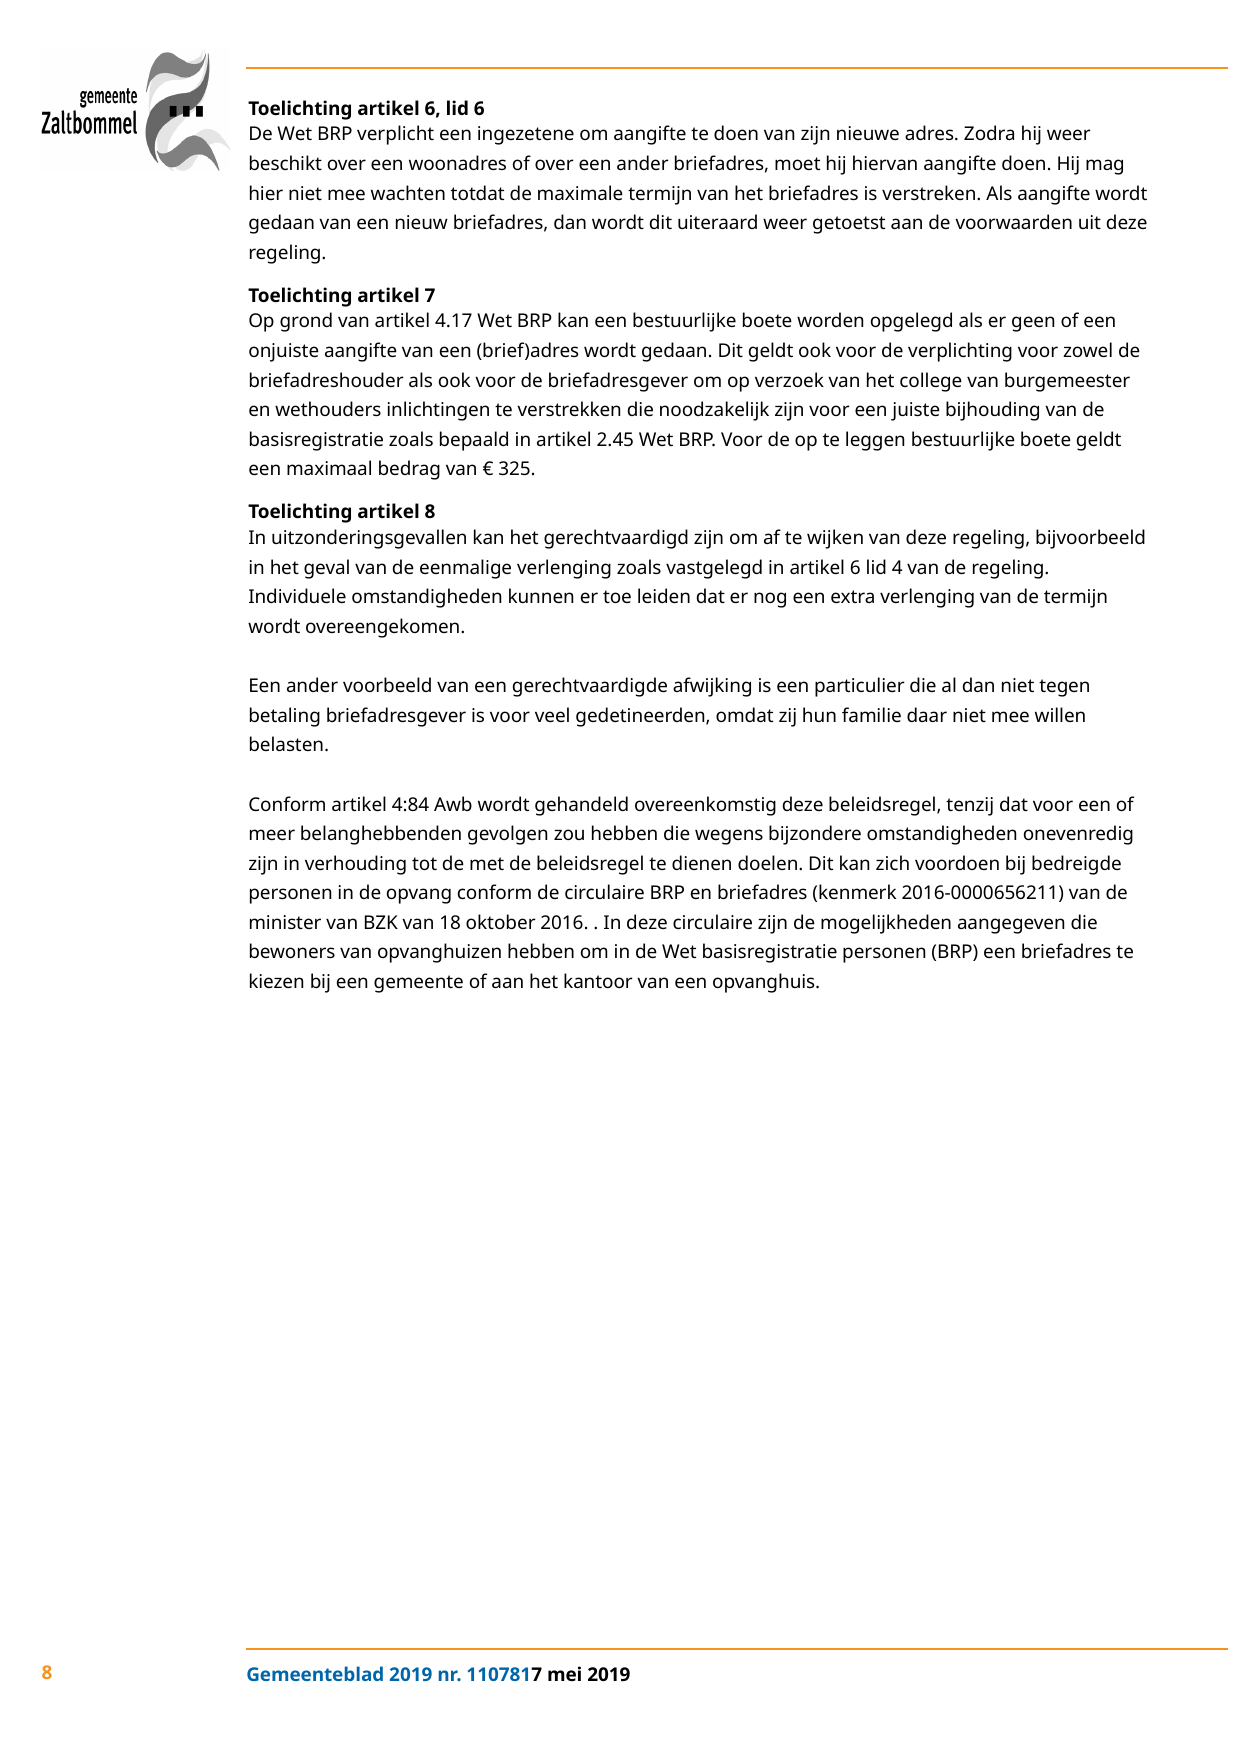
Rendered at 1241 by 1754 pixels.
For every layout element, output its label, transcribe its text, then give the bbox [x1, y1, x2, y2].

text In uitzonderingsgevallen kan het gerechtvaardigd zijn om af te wijken van deze regeling, bijvoorbeeld in het geval van de eenmalige verlenging zoals vastgelegd in artikel 6 lid 4 van de regeling. Individuele omstandigheden kunnen er toe leiden dat er nog een extra verlenging van de termijn wordt overeengekomen. [248, 524, 1152, 639]
text De Wet BRP verplicht een ingezetene om aangifte te doen van zijn nieuwe adres. Zodra hij weer beschikt over een woonadres of over een ander briefadres, moet hij hiervan aangifte doen. Hij mag hier niet mee wachten totdat de maximale termijn van het briefadres is verstreken. Als aangifte wordt gedaan van een nieuw briefadres, dan wordt dit uiteraard weer getoetst aan de voorwaarden uit deze regeling. [248, 121, 1152, 264]
text Toelichting artikel 8 [248, 499, 1152, 524]
text Toelichting artikel 7 [248, 282, 1152, 308]
text Een ander voorbeeld van een gerechtvaardigde afwijking is een particulier die al dan niet tegen betaling briefadresgever is voor veel gedetineerden, omdat zij hun familie daar niet mee willen belasten. [248, 672, 1152, 757]
picture [41, 47, 231, 172]
text Toelichting artikel 6, lid 6 [248, 95, 1152, 121]
text Op grond van artikel 4.17 Wet BRP kan een bestuurlijke boete worden opgelegd als er geen of een onjuiste aangifte van een (brief)adres wordt gedaan. Dit geldt ook voor de verplichting voor zowel de briefadreshouder als ook voor de briefadresgever om op verzoek van het college van burgemeester en wethouders inlichtingen te verstrekken die noodzakelijk zijn voor een juiste bijhouding van de basisregistratie zoals bepaald in artikel 2.45 Wet BRP. Voor de op te leggen bestuurlijke boete geldt een maximaal bedrag van € 325. [248, 308, 1152, 481]
text Conform artikel 4:84 Awb wordt gehandeld overeenkomstig deze beleidsregel, tenzij dat voor een of meer belanghebbenden gevolgen zou hebben die wegens bijzondere omstandigheden onevenredig zijn in verhouding tot de met de beleidsregel te dienen doelen. Dit kan zich voordoen bij bedreigde personen in de opvang conform de circulaire BRP en briefadres (kenmerk 2016-0000656211) van de minister van BZK van 18 oktober 2016. . In deze circulaire zijn de mogelijkheden aangegeven die bewoners van opvanghuizen hebben om in de Wet basisregistratie personen (BRP) een briefadres te kiezen bij een gemeente of aan het kantoor van een opvanghuis. [248, 791, 1152, 994]
